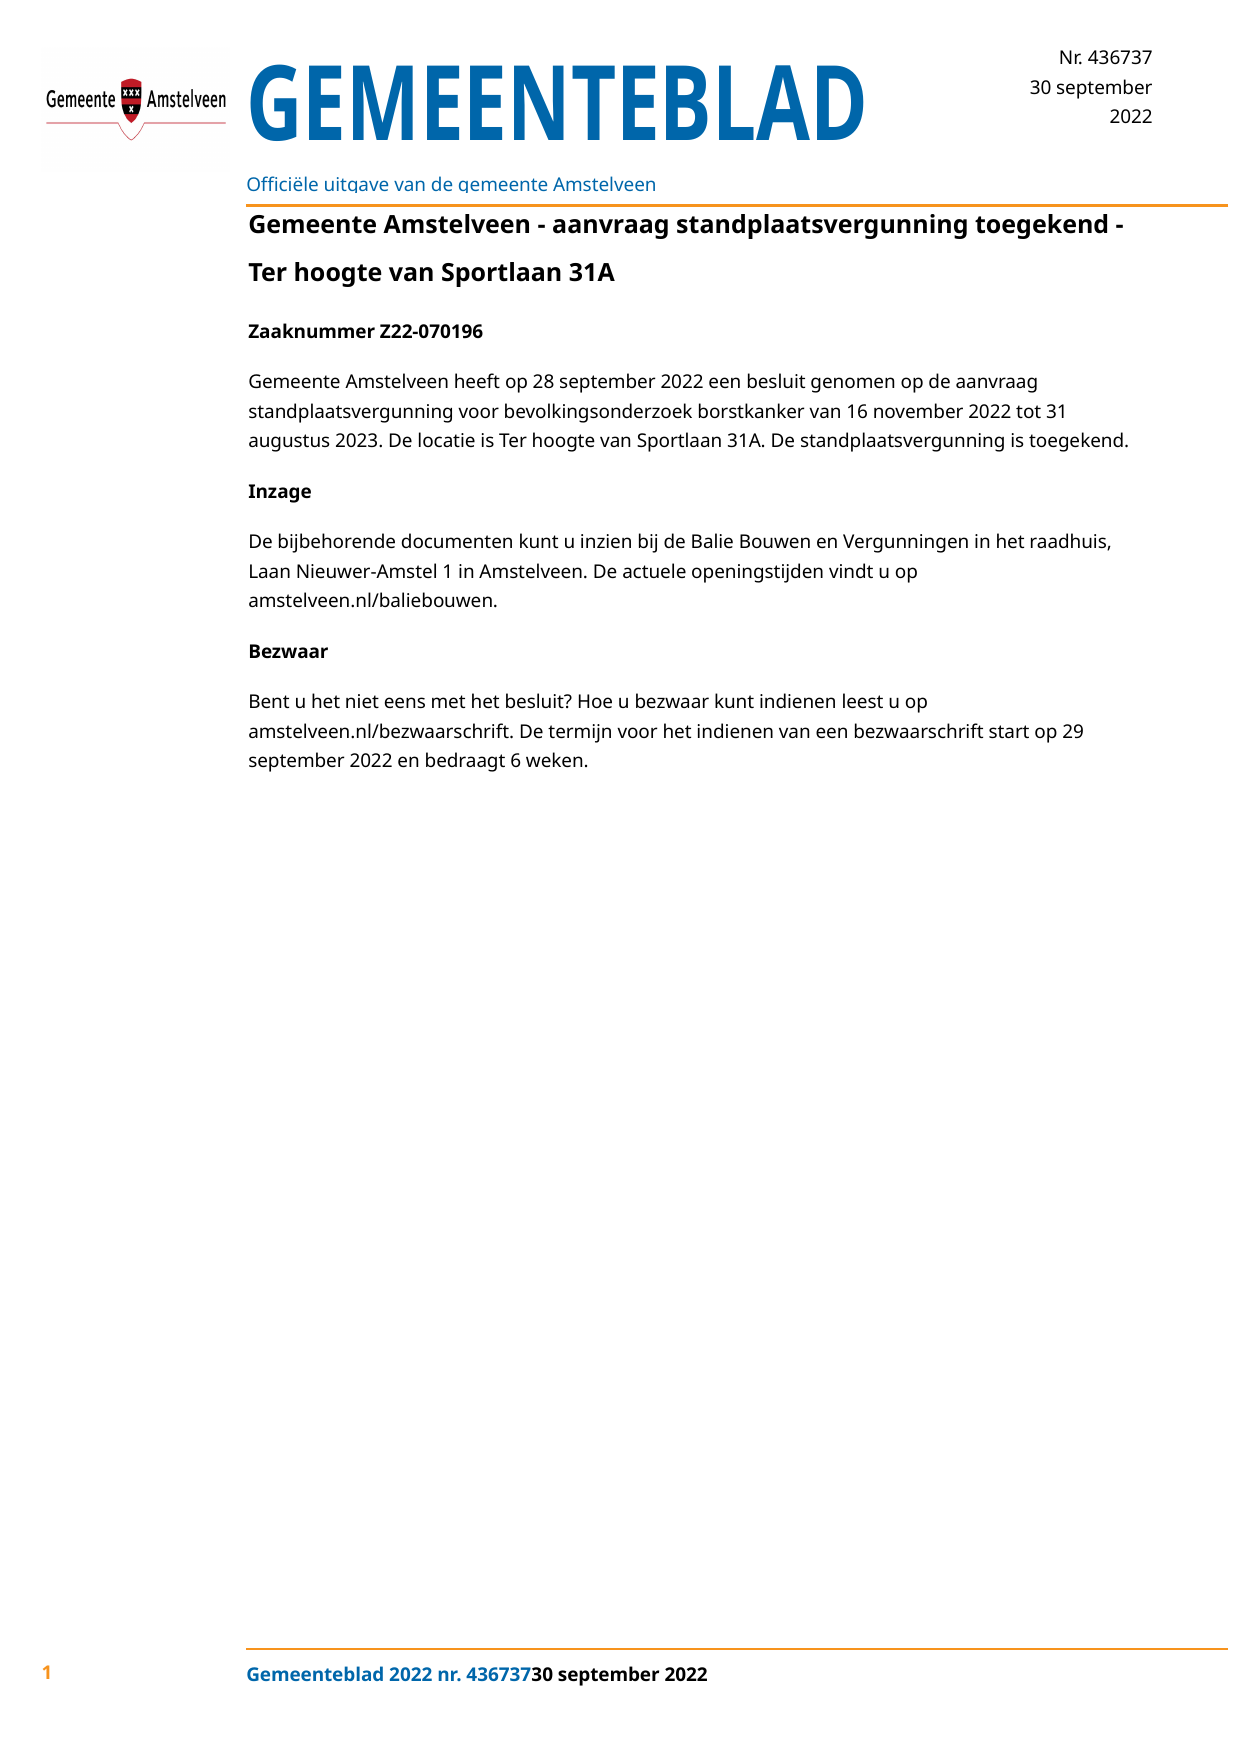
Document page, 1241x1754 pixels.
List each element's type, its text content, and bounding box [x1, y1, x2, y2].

text Zaaknummer Z22-070196 [248, 318, 1152, 344]
text De bijbehorende documenten kunt u inzien bij de Balie Bouwen en Vergunningen in het raadhuis, Laan Nieuwer-Amstel 1 in Amstelveen. De actuele openingstijden vindt u op amstelveen.nl/baliebouwen. [248, 528, 1152, 613]
text Bent u het niet eens met het besluit? Hoe u bezwaar kunt indienen leest u op amstelveen.nl/bezwaarschrift. De termijn voor het indienen van een bezwaarschrift start op 29 september 2022 en bedraagt 6 weken. [248, 688, 1152, 773]
picture [41, 47, 231, 172]
text Gemeente Amstelveen heeft op 28 september 2022 een besluit genomen op de aanvraag standplaatsvergunning voor bevolkingsonderzoek borstkanker van 16 november 2022 tot 31 augustus 2023. De locatie is Ter hoogte van Sportlaan 31A. De standplaatsvergunning is toegekend. [248, 368, 1152, 453]
text Inzage [248, 478, 1152, 504]
text Gemeente Amstelveen - aanvraag standplaatsvergunning toegekend - Ter hoogte van Sportlaan 31A [248, 207, 1152, 288]
text Bezwaar [248, 638, 1152, 664]
